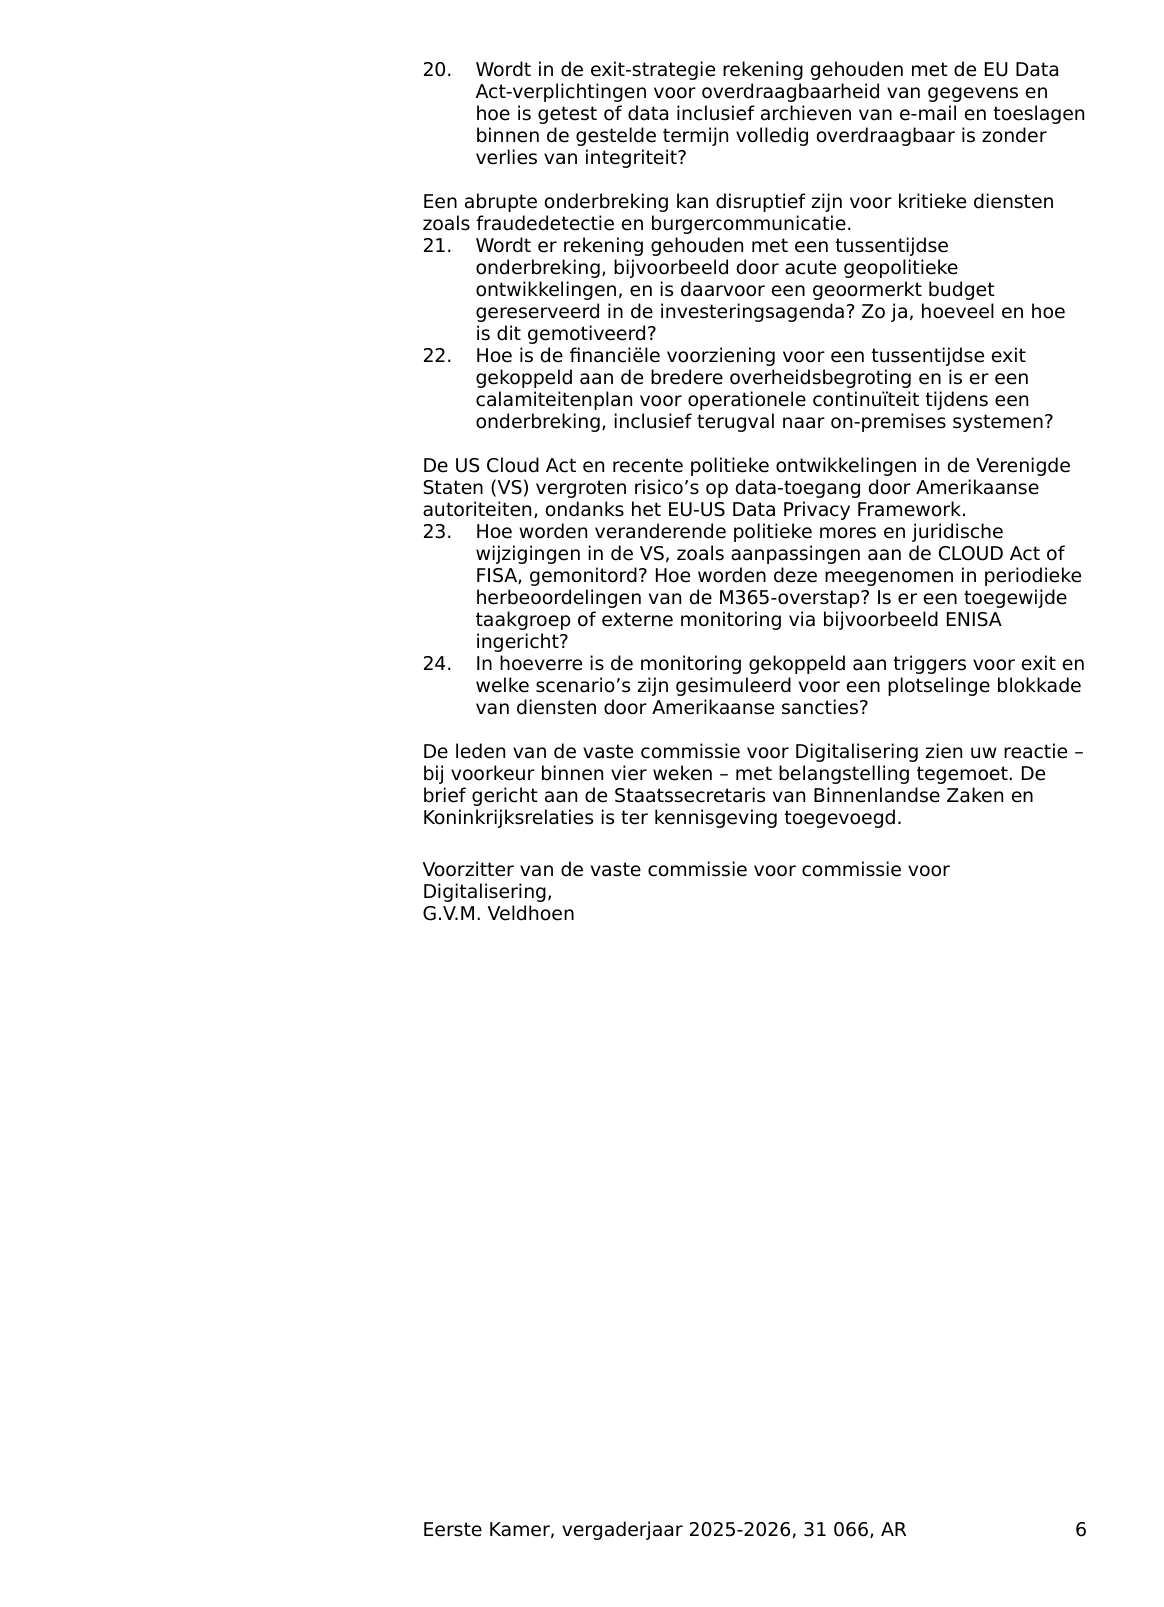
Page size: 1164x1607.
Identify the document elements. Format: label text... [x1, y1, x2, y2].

text De US Cloud Act en recente politieke ontwikkelingen in de Verenigde Staten (VS) vergroten risico’s op data-toegang door Amerikaanse autoriteiten, ondanks het EU-US Data Privacy Framework. [422, 455, 1087, 521]
text Voorzitter van de vaste commissie voor commissie voor Digitalisering, G.V.M. Veldhoen [422, 859, 1087, 925]
text De leden van de vaste commissie voor Digitalisering zien uw reactie – bij voorkeur binnen vier weken – met belangstelling tegemoet. De brief gericht aan de Staatssecretaris van Binnenlandse Zaken en Koninkrijksrelaties is ter kennisgeving toegevoegd. [422, 741, 1087, 829]
text 23. Hoe worden veranderende politieke mores en juridische wijzigingen in de VS, zoals aanpassingen aan de CLOUD Act of FISA, gemonitord? Hoe worden deze meegenomen in periodieke herbeoordelingen van de M365-overstap? Is er een toegewijde taakgroep of externe monitoring via bijvoorbeeld ENISA ingericht? [422, 521, 1087, 653]
text 22. Hoe is de financiële voorziening voor een tussentijdse exit gekoppeld aan de bredere overheidsbegroting en is er een calamiteitenplan voor operationele continuïteit tijdens een onderbreking, inclusief terugval naar on-premises systemen? [422, 345, 1087, 433]
text 24. In hoeverre is de monitoring gekoppeld aan triggers voor exit en welke scenario’s zijn gesimuleerd voor een plotselinge blokkade van diensten door Amerikaanse sancties? [422, 653, 1087, 719]
text Een abrupte onderbreking kan disruptief zijn voor kritieke diensten zoals fraudedetectie en burgercommunicatie. [422, 191, 1087, 235]
text 20. Wordt in de exit-strategie rekening gehouden met de EU Data Act-verplichtingen voor overdraagbaarheid van gegevens en hoe is getest of data inclusief archieven van e-mail en toeslagen binnen de gestelde termijn volledig overdraagbaar is zonder verlies van integriteit? [422, 59, 1087, 169]
text 21. Wordt er rekening gehouden met een tussentijdse onderbreking, bijvoorbeeld door acute geopolitieke ontwikkelingen, en is daarvoor een geoormerkt budget gereserveerd in de investeringsagenda? Zo ja, hoeveel en hoe is dit gemotiveerd? [422, 235, 1087, 345]
